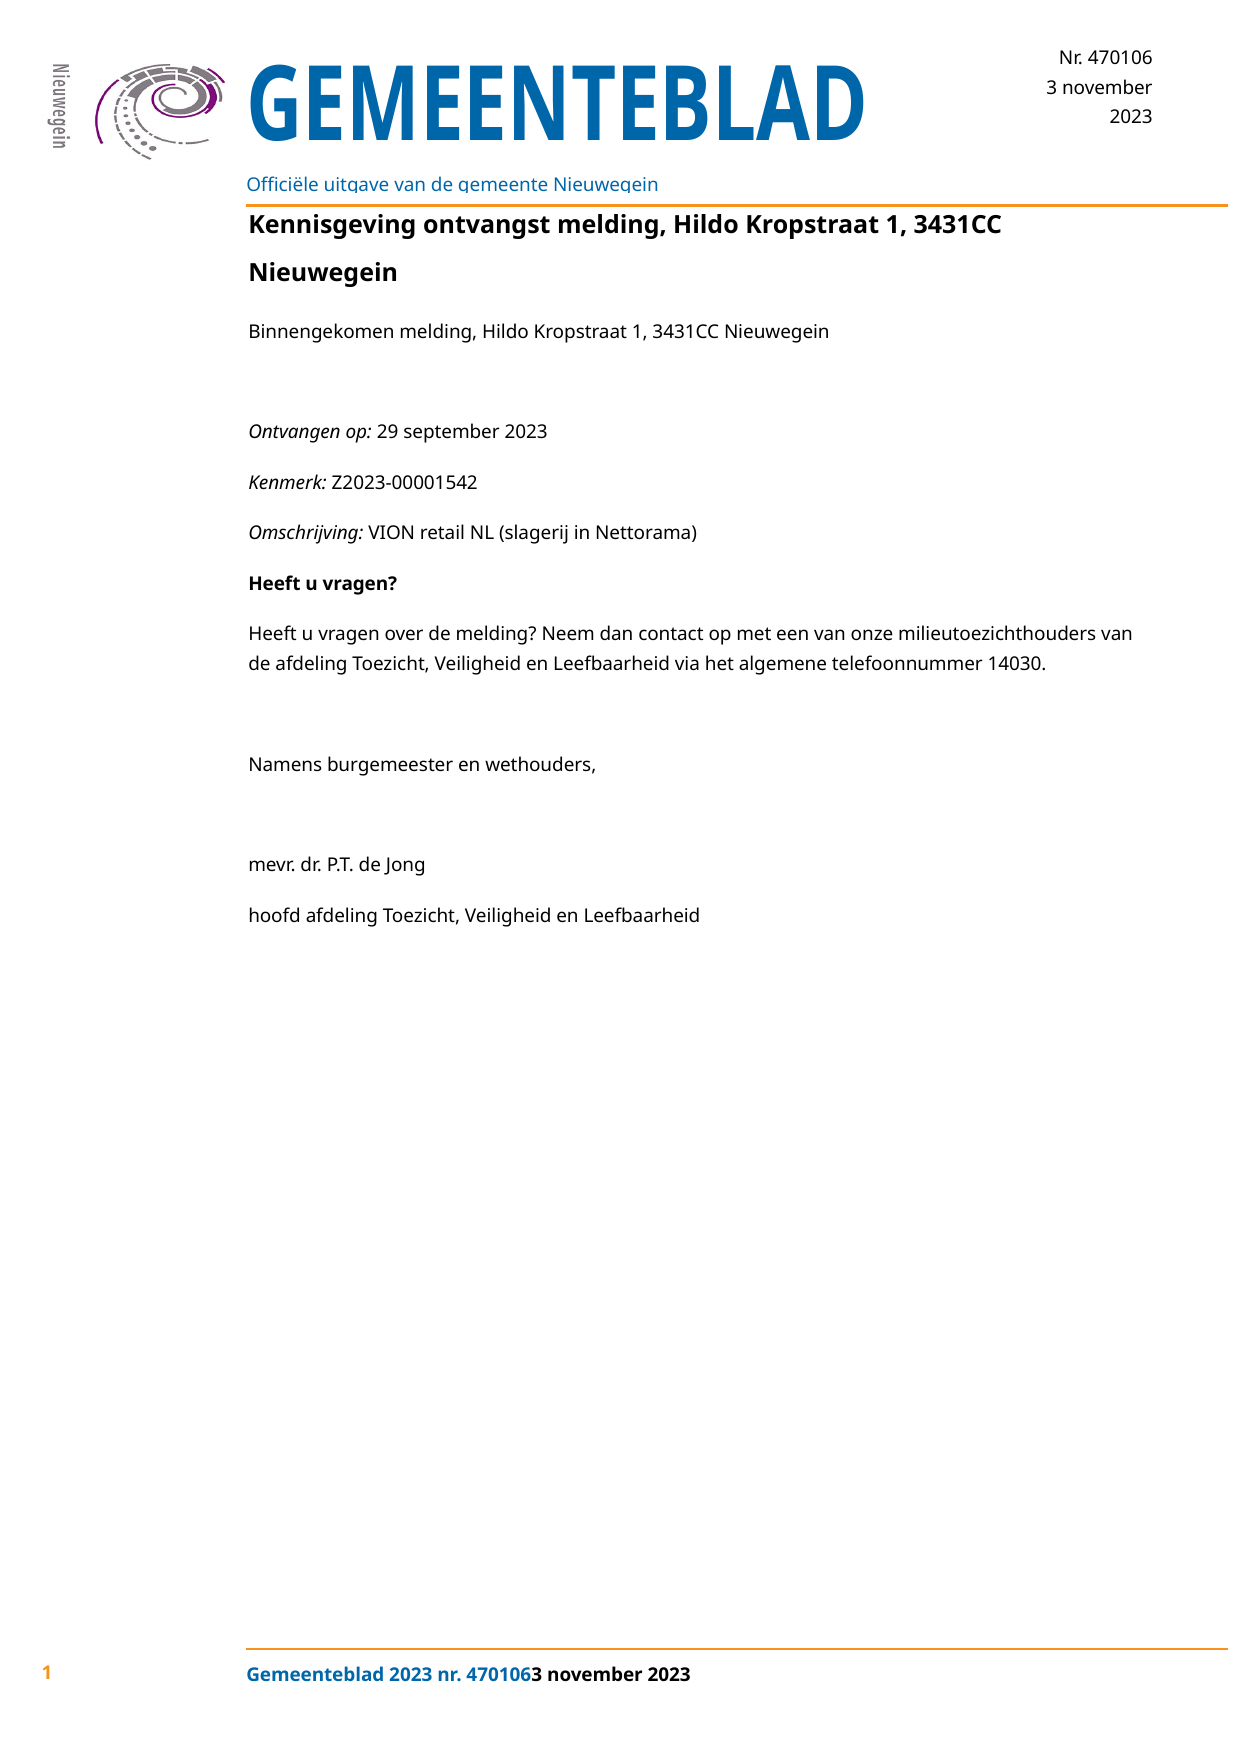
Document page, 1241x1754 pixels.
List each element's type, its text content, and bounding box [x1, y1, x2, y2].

text Namens burgemeester en wethouders, [248, 751, 1152, 777]
text Ontvangen op: 29 september 2023 [248, 419, 1152, 444]
text Kenmerk: Z2023-00001542 [248, 469, 1152, 495]
text Binnengekomen melding, Hildo Kropstraat 1, 3431CC Nieuwegein [248, 318, 1152, 344]
picture [41, 47, 231, 172]
text mevr. dr. P.T. de Jong [248, 852, 1152, 877]
text Omschrijving: VION retail NL (slagerij in Nettorama) [248, 519, 1152, 545]
text Heeft u vragen? [248, 570, 1152, 596]
text Heeft u vragen over de melding? Neem dan contact op met een van onze milieutoezichthouders van de afdeling Toezicht, Veiligheid en Leefbaarheid via het algemene telefoonnummer 14030. [248, 620, 1152, 676]
text Kennisgeving ontvangst melding, Hildo Kropstraat 1, 3431CC Nieuwegein [248, 207, 1152, 288]
text hoofd afdeling Toezicht, Veiligheid en Leefbaarheid [248, 902, 1152, 928]
